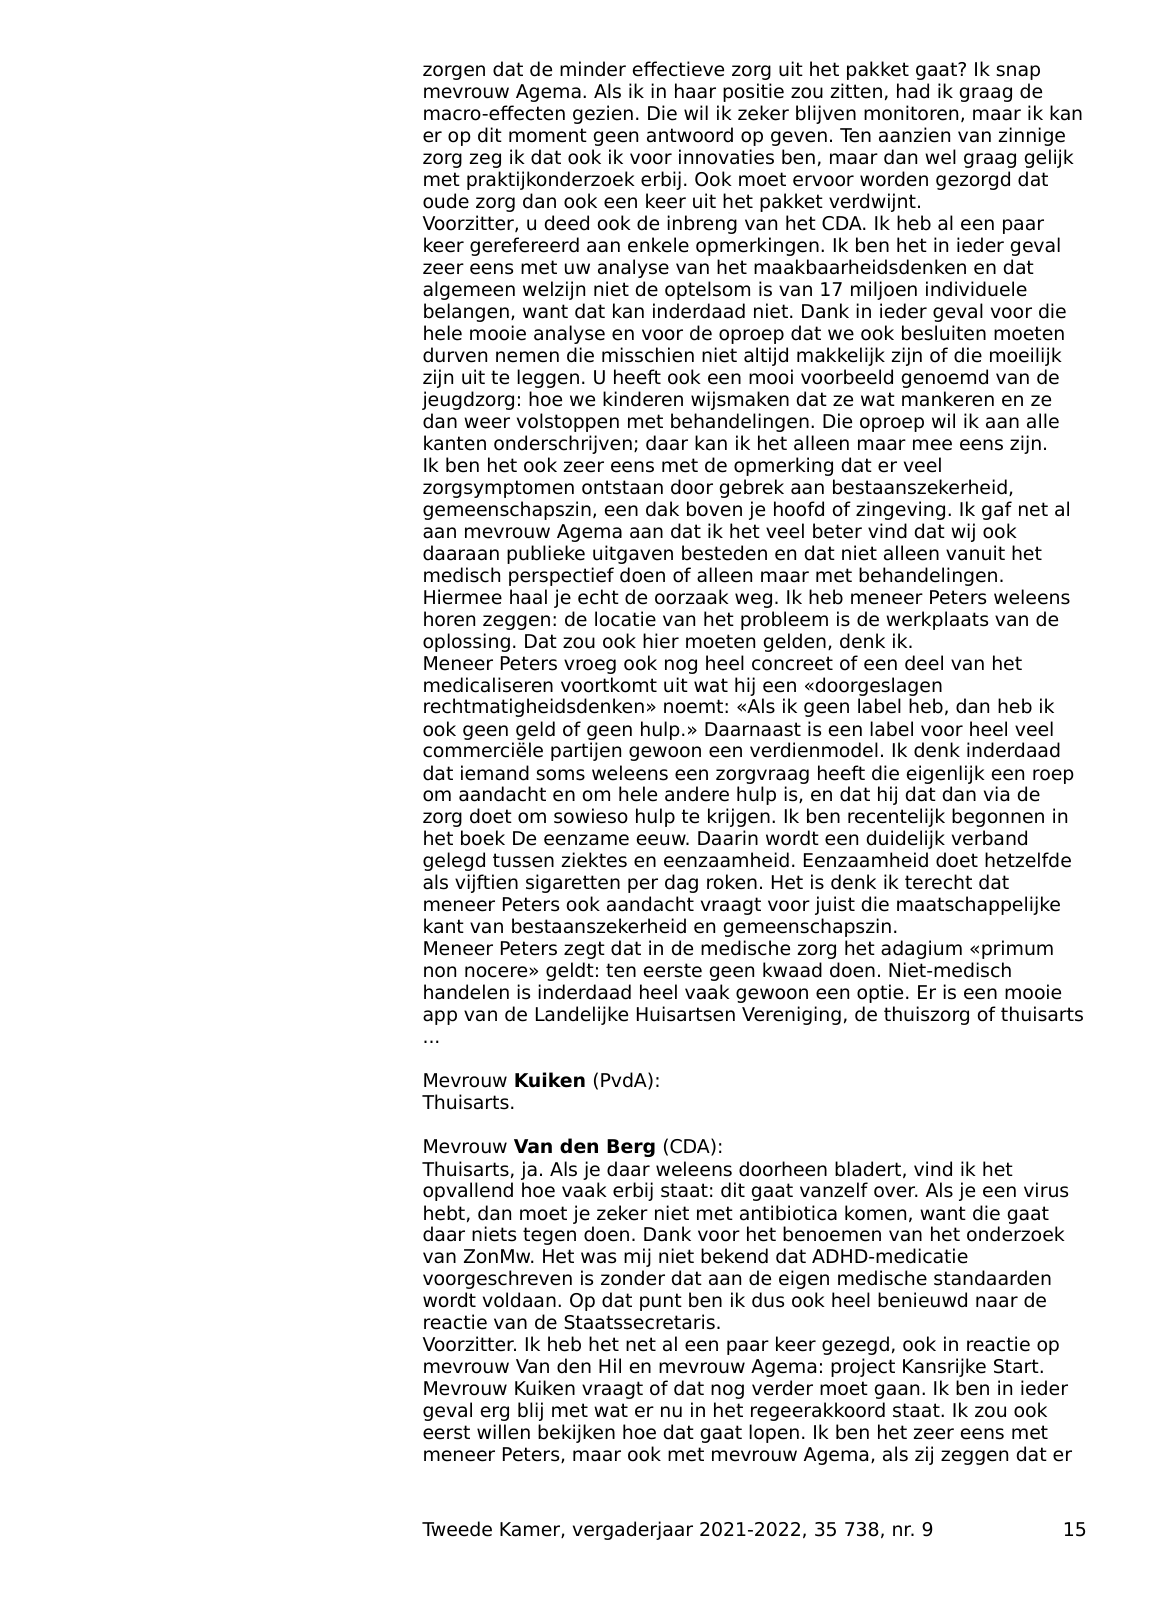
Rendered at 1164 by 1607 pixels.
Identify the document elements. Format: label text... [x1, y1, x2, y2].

text Meneer Peters vroeg ook nog heel concreet of een deel van het medicaliseren voortkomt uit wat hij een «doorgeslagen rechtmatigheidsdenken» noemt: «Als ik geen label heb, dan heb ik ook geen geld of geen hulp.» Daarnaast is een label voor heel veel commerciële partijen gewoon een verdienmodel. Ik denk inderdaad dat iemand soms weleens een zorgvraag heeft die eigenlijk een roep om aandacht en om hele andere hulp is, en dat hij dat dan via de zorg doet om sowieso hulp te krijgen. Ik ben recentelijk begonnen in het boek De eenzame eeuw. Daarin wordt een duidelijk verband gelegd tussen ziektes en eenzaamheid. Eenzaamheid doet hetzelfde als vijftien sigaretten per dag roken. Het is denk ik terecht dat meneer Peters ook aandacht vraagt voor juist die maatschappelijke kant van bestaanszekerheid en gemeenschapszin. [422, 652, 1087, 938]
text zorgen dat de minder effectieve zorg uit het pakket gaat? Ik snap mevrouw Agema. Als ik in haar positie zou zitten, had ik graag de macro-effecten gezien. Die wil ik zeker blijven monitoren, maar ik kan er op dit moment geen antwoord op geven. Ten aanzien van zinnige zorg zeg ik dat ook ik voor innovaties ben, maar dan wel graag gelijk met praktijkonderzoek erbij. Ook moet ervoor worden gezorgd dat oude zorg dan ook een keer uit het pakket verdwijnt. [422, 59, 1087, 213]
text Ik ben het ook zeer eens met de opmerking dat er veel zorgsymptomen ontstaan door gebrek aan bestaanszekerheid, gemeenschapszin, een dak boven je hoofd of zingeving. Ik gaf net al aan mevrouw Agema aan dat ik het veel beter vind dat wij ook daaraan publieke uitgaven besteden en dat niet alleen vanuit het medisch perspectief doen of alleen maar met behandelingen. Hiermee haal je echt de oorzaak weg. Ik heb meneer Peters weleens horen zeggen: de locatie van het probleem is de werkplaats van de oplossing. Dat zou ook hier moeten gelden, denk ik. [422, 455, 1087, 652]
text Voorzitter. Ik heb het net al een paar keer gezegd, ook in reactie op mevrouw Van den Hil en mevrouw Agema: project Kansrijke Start. Mevrouw Kuiken vraagt of dat nog verder moet gaan. Ik ben in ieder geval erg blij met wat er nu in het regeerakkoord staat. Ik zou ook eerst willen bekijken hoe dat gaat lopen. Ik ben het zeer eens met meneer Peters, maar ook met mevrouw Agema, als zij zeggen dat er [422, 1334, 1087, 1466]
text Mevrouw Van den Berg (CDA): [422, 1136, 1087, 1158]
text Mevrouw Kuiken (PvdA): [422, 1070, 1087, 1092]
text Thuisarts, ja. Als je daar weleens doorheen bladert, vind ik het opvallend hoe vaak erbij staat: dit gaat vanzelf over. Als je een virus hebt, dan moet je zeker niet met antibiotica komen, want die gaat daar niets tegen doen. Dank voor het benoemen van het onderzoek van ZonMw. Het was mij niet bekend dat ADHD-medicatie voorgeschreven is zonder dat aan de eigen medische standaarden wordt voldaan. Op dat punt ben ik dus ook heel benieuwd naar de reactie van de Staatssecretaris. [422, 1158, 1087, 1334]
text Voorzitter, u deed ook de inbreng van het CDA. Ik heb al een paar keer gerefereerd aan enkele opmerkingen. Ik ben het in ieder geval zeer eens met uw analyse van het maakbaarheidsdenken en dat algemeen welzijn niet de optelsom is van 17 miljoen individuele belangen, want dat kan inderdaad niet. Dank in ieder geval voor die hele mooie analyse en voor de oproep dat we ook besluiten moeten durven nemen die misschien niet altijd makkelijk zijn of die moeilijk zijn uit te leggen. U heeft ook een mooi voorbeeld genoemd van de jeugdzorg: hoe we kinderen wijsmaken dat ze wat mankeren en ze dan weer volstoppen met behandelingen. Die oproep wil ik aan alle kanten onderschrijven; daar kan ik het alleen maar mee eens zijn. [422, 213, 1087, 455]
text Thuisarts. [422, 1092, 1087, 1114]
text Meneer Peters zegt dat in de medische zorg het adagium «primum non nocere» geldt: ten eerste geen kwaad doen. Niet-medisch handelen is inderdaad heel vaak gewoon een optie. Er is een mooie app van de Landelijke Huisartsen Vereniging, de thuiszorg of thuisarts ... [422, 938, 1087, 1048]
